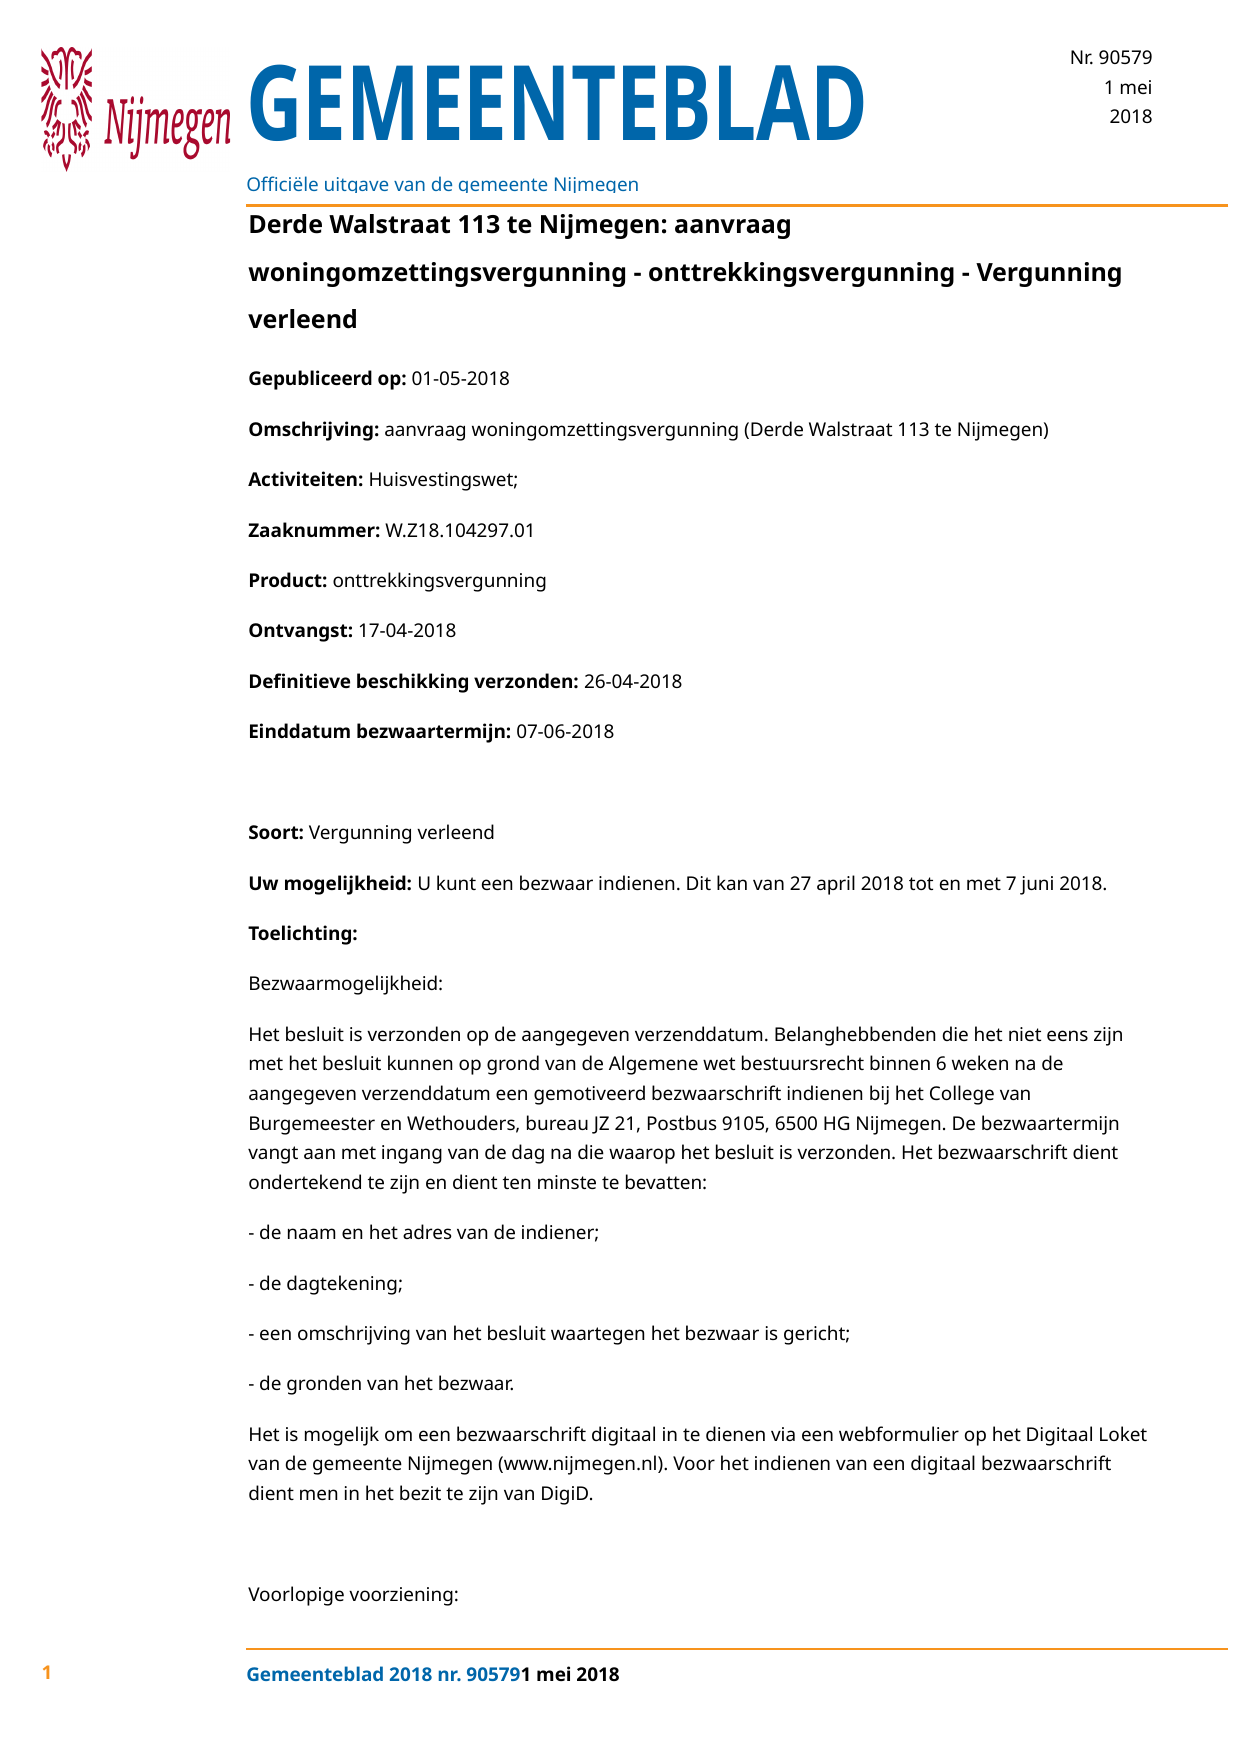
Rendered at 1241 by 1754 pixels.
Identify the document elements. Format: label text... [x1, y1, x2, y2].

text - de gronden van het bezwaar. [248, 1371, 1152, 1396]
text Activiteiten: Huisvestingswet; [248, 466, 1152, 492]
text - de naam en het adres van de indiener; [248, 1219, 1152, 1245]
text Definitieve beschikking verzonden: 26-04-2018 [248, 668, 1152, 694]
text Soort: Vergunning verleend [248, 819, 1152, 845]
text Voorlopige voorziening: [248, 1581, 1152, 1607]
text - een omschrijving van het besluit waartegen het bezwaar is gericht; [248, 1320, 1152, 1346]
text Derde Walstraat 113 te Nijmegen: aanvraag woningomzettingsvergunning - onttrekkingsvergunning - Vergunning verleend [248, 207, 1152, 336]
text Zaaknummer: W.Z18.104297.01 [248, 517, 1152, 542]
picture [41, 47, 231, 172]
text Toelichting: [248, 920, 1152, 946]
text - de dagtekening; [248, 1270, 1152, 1295]
text Bezwaarmogelijkheid: [248, 971, 1152, 996]
text Ontvangst: 17-04-2018 [248, 618, 1152, 643]
text Uw mogelijkheid: U kunt een bezwaar indienen. Dit kan van 27 april 2018 tot en met 7 juni 2018. [248, 870, 1152, 895]
text Het besluit is verzonden op de aangegeven verzenddatum. Belanghebbenden die het niet eens zijn met het besluit kunnen op grond van de Algemene wet bestuursrecht binnen 6 weken na de aangegeven verzenddatum een gemotiveerd bezwaarschrift indienen bij het College van Burgemeester en Wethouders, bureau JZ 21, Postbus 9105, 6500 HG Nijmegen. De bezwaartermijn vangt aan met ingang van de dag na die waarop het besluit is verzonden. Het bezwaarschrift dient ondertekend te zijn en dient ten minste te bevatten: [248, 1021, 1152, 1194]
text Omschrijving: aanvraag woningomzettingsvergunning (Derde Walstraat 113 te Nijmegen) [248, 416, 1152, 442]
text Gepubliceerd op: 01-05-2018 [248, 366, 1152, 391]
text Einddatum bezwaartermijn: 07-06-2018 [248, 718, 1152, 744]
text Het is mogelijk om een bezwaarschrift digitaal in te dienen via een webformulier op het Digitaal Loket van de gemeente Nijmegen (www.nijmegen.nl). Voor het indienen van een digitaal bezwaarschrift dient men in het bezit te zijn van DigiD. [248, 1421, 1152, 1506]
text Product: onttrekkingsvergunning [248, 567, 1152, 593]
